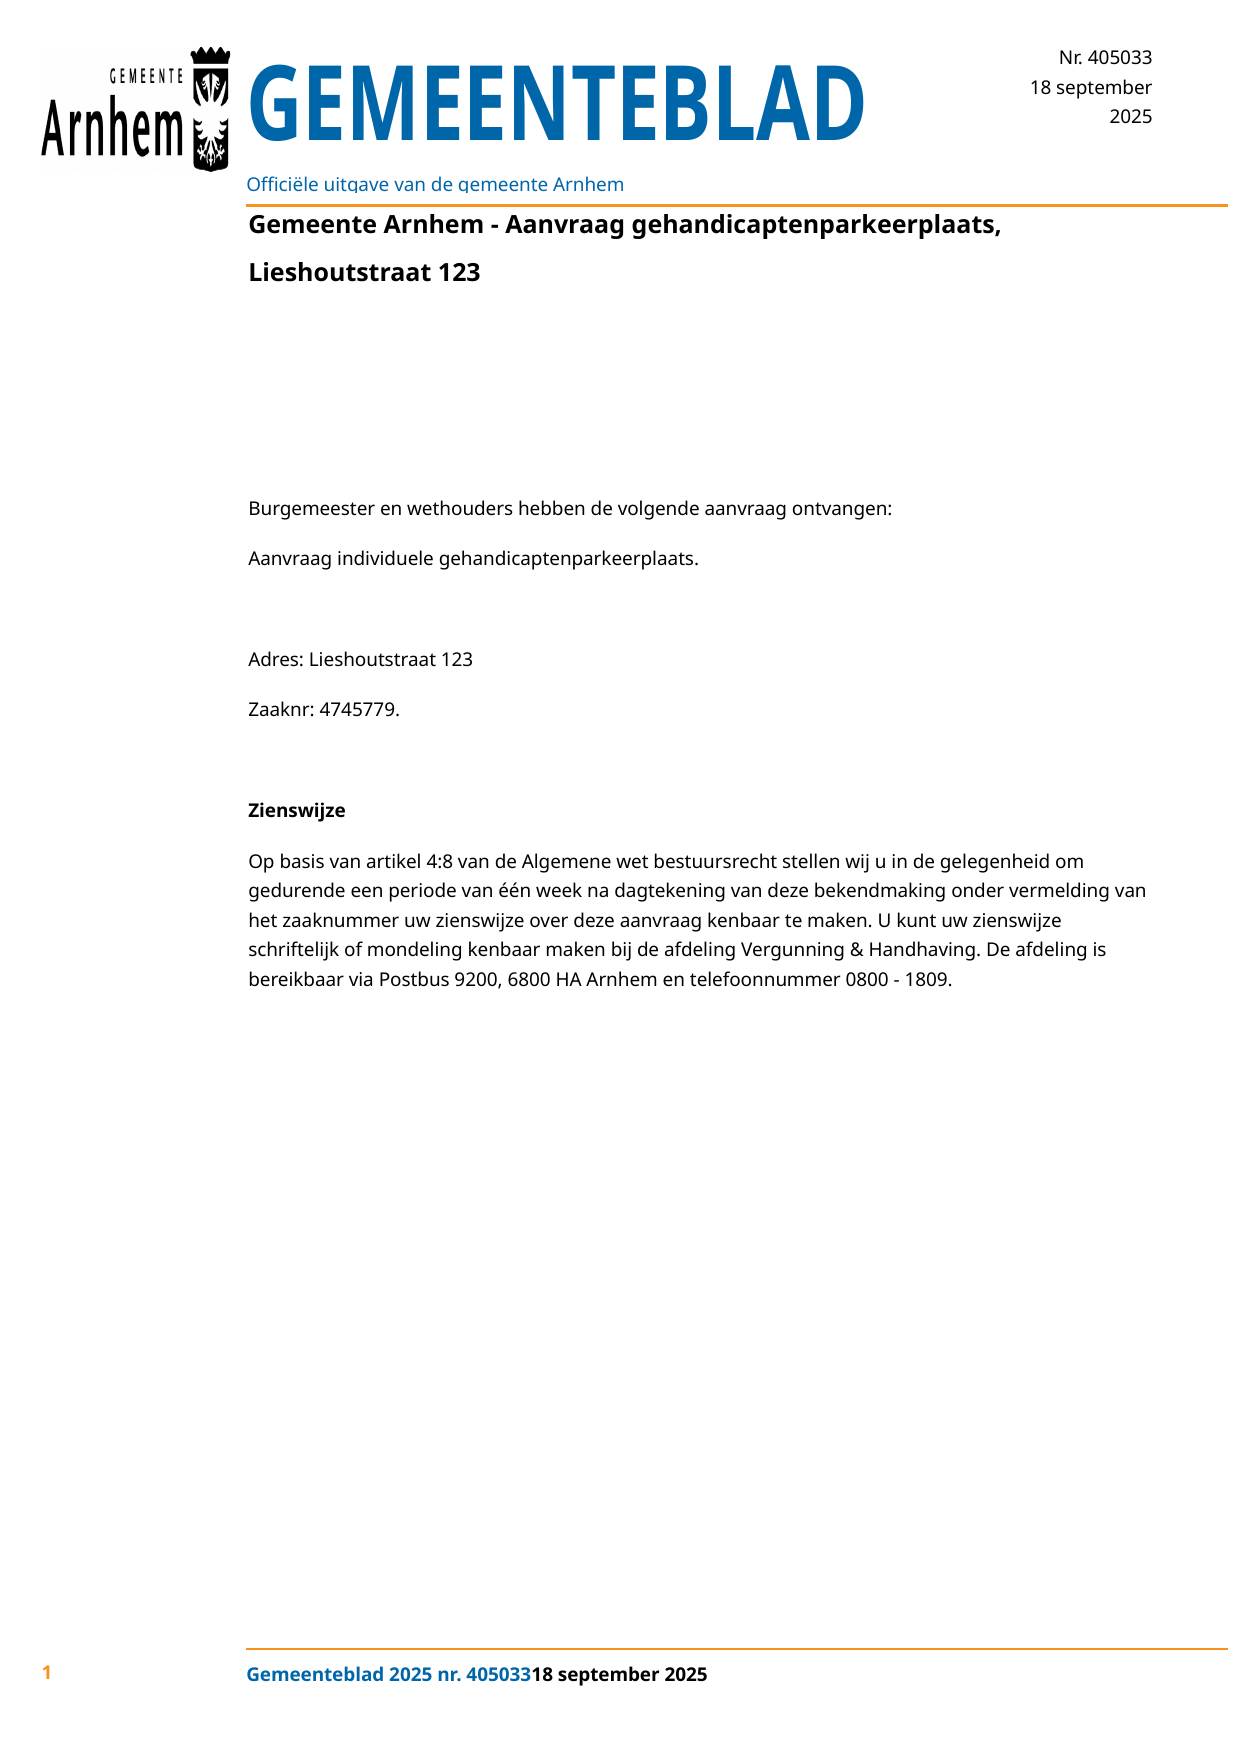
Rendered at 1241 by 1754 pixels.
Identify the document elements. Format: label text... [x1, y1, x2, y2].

text Op basis van artikel 4:8 van de Algemene wet bestuursrecht stellen wij u in de gelegenheid om gedurende een periode van één week na dagtekening van deze bekendmaking onder vermelding van het zaaknummer uw zienswijze over deze aanvraag kenbaar te maken. U kunt uw zienswijze schriftelijk of mondeling kenbaar maken bij de afdeling Vergunning & Handhaving. De afdeling is bereikbaar via Postbus 9200, 6800 HA Arnhem en telefoonnummer 0800 - 1809. [248, 848, 1152, 992]
text Burgemeester en wethouders hebben de volgende aanvraag ontvangen: [248, 495, 1152, 521]
text Zaaknr: 4745779. [248, 697, 1152, 722]
text Adres: Lieshoutstraat 123 [248, 646, 1152, 672]
text Zienswijze [248, 797, 1152, 823]
picture [41, 47, 231, 172]
text Aanvraag individuele gehandicaptenparkeerplaats. [248, 545, 1152, 571]
text Gemeente Arnhem - Aanvraag gehandicaptenparkeerplaats, Lieshoutstraat 123 [248, 207, 1152, 288]
